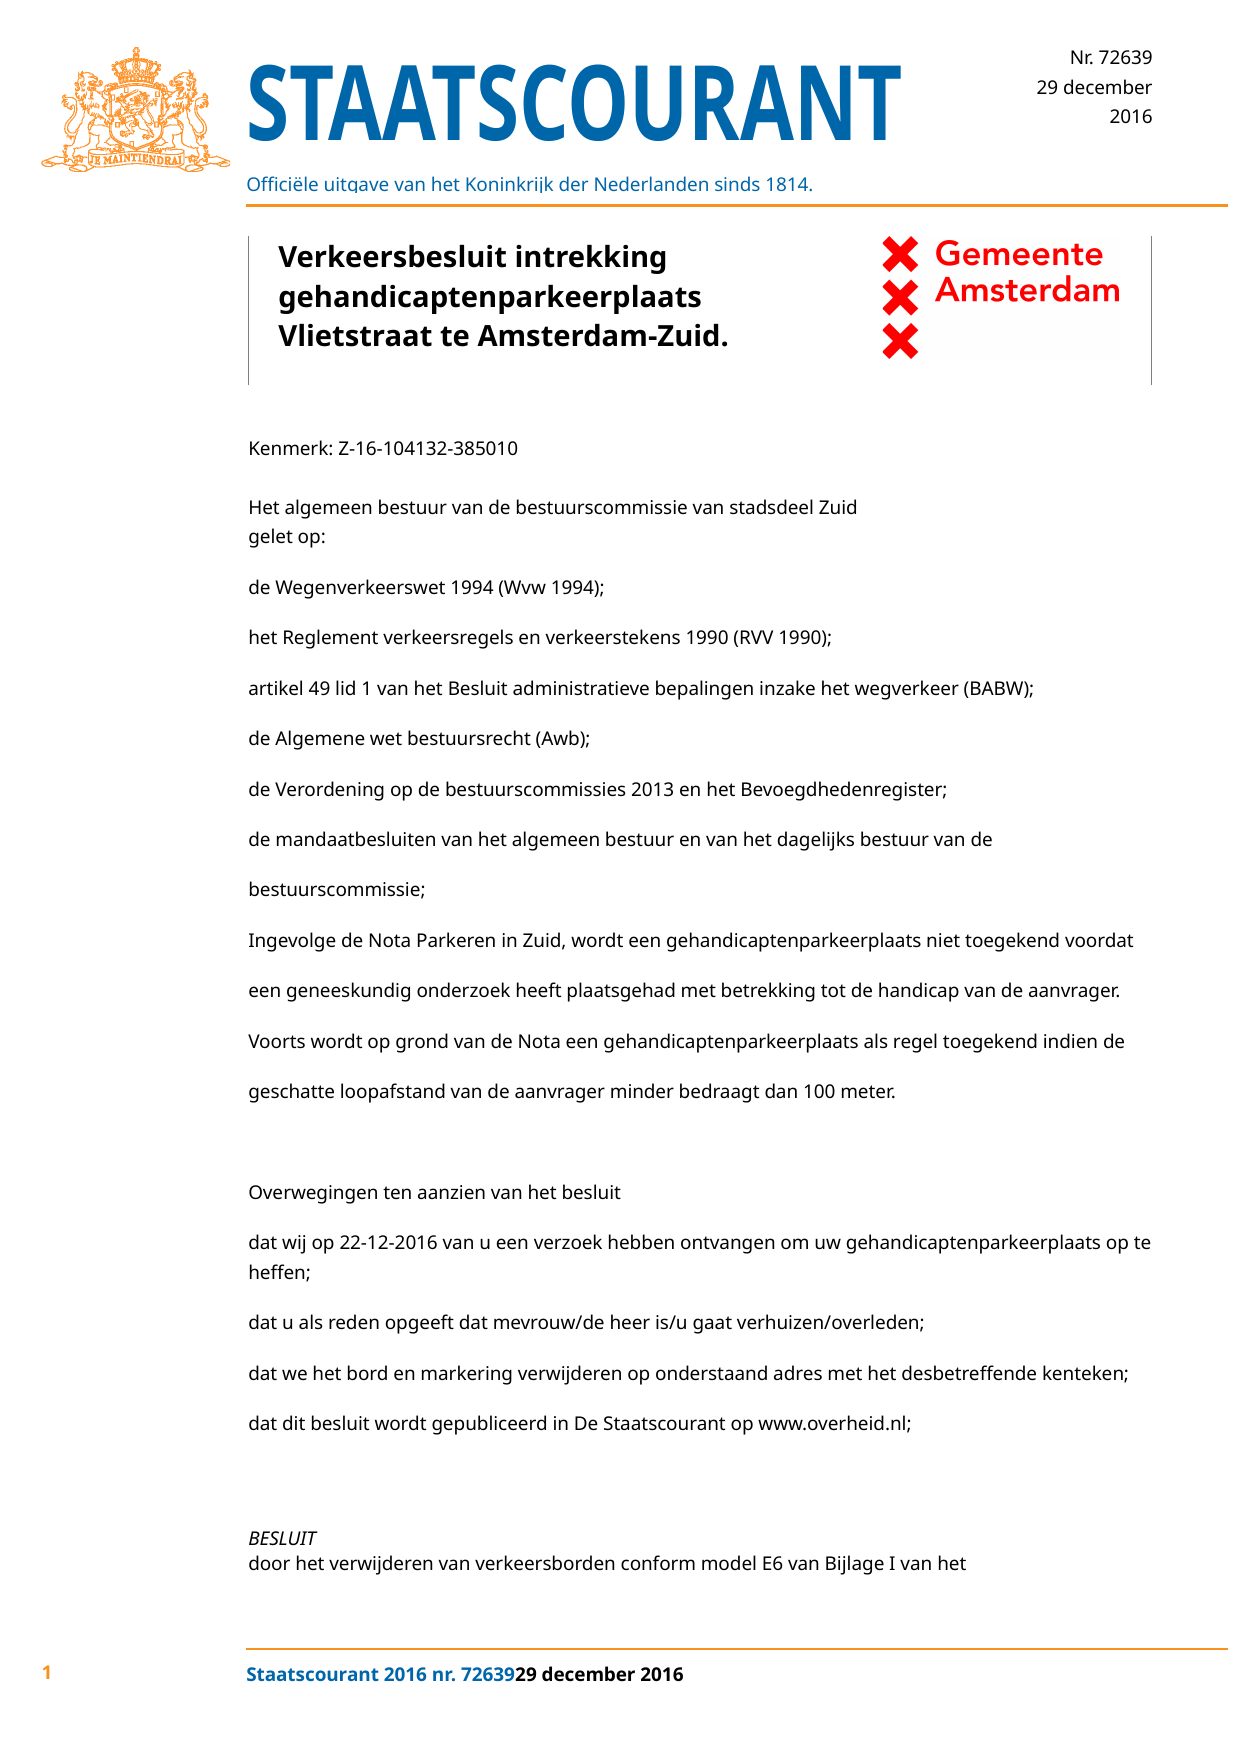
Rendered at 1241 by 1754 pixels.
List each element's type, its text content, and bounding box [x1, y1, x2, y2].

text de mandaatbesluiten van het algemeen bestuur en van het dagelijks bestuur van de [248, 826, 1152, 852]
text een geneeskundig onderzoek heeft plaatsgehad met betrekking tot de handicap van de aanvrager. [248, 977, 1152, 1003]
text BESLUIT [248, 1525, 1152, 1551]
text Het algemeen bestuur van de bestuurscommissie van stadsdeel Zuid [248, 494, 1152, 520]
text geschatte loopafstand van de aanvrager minder bedraagt dan 100 meter. [248, 1078, 1152, 1104]
picture [882, 236, 1119, 359]
text artikel 49 lid 1 van het Besluit administratieve bepalingen inzake het wegverkeer (BABW); [248, 675, 1152, 701]
text de Verordening op de bestuurscommissies 2013 en het Bevoegdhedenregister; [248, 776, 1152, 802]
table_header Verkeersbesluit intrekking gehandicaptenparkeerplaats Vlietstraat te Amsterdam-Zuid. [249, 236, 850, 385]
text bestuurscommissie; [248, 877, 1152, 902]
text dat we het bord en markering verwijderen op onderstaand adres met het desbetreffende kenteken; [248, 1360, 1152, 1386]
text Kenmerk: Z-16-104132-385010 [248, 435, 1152, 461]
text de Wegenverkeerswet 1994 (Wvw 1994); [248, 574, 1152, 600]
text Voorts wordt op grond van de Nota een gehandicaptenparkeerplaats als regel toegekend indien de [248, 1028, 1152, 1054]
picture [41, 47, 231, 172]
text door het verwijderen van verkeersborden conform model E6 van Bijlage I van het [248, 1551, 1152, 1576]
text dat dit besluit wordt gepubliceerd in De Staatscourant op www.overheid.nl; [248, 1410, 1152, 1436]
text Overwegingen ten aanzien van het besluit [248, 1179, 1152, 1205]
text de Algemene wet bestuursrecht (Awb); [248, 725, 1152, 751]
text Ingevolge de Nota Parkeren in Zuid, wordt een gehandicaptenparkeerplaats niet toegekend voordat [248, 927, 1152, 953]
text dat u als reden opgeeft dat mevrouw/de heer is/u gaat verhuizen/overleden; [248, 1309, 1152, 1335]
text het Reglement verkeersregels en verkeerstekens 1990 (RVV 1990); [248, 624, 1152, 650]
text gelet op: [248, 524, 1152, 549]
text dat wij op 22-12-2016 van u een verzoek hebben ontvangen om uw gehandicaptenparkeerplaats op te heffen; [248, 1229, 1152, 1285]
table_header [850, 236, 1151, 385]
